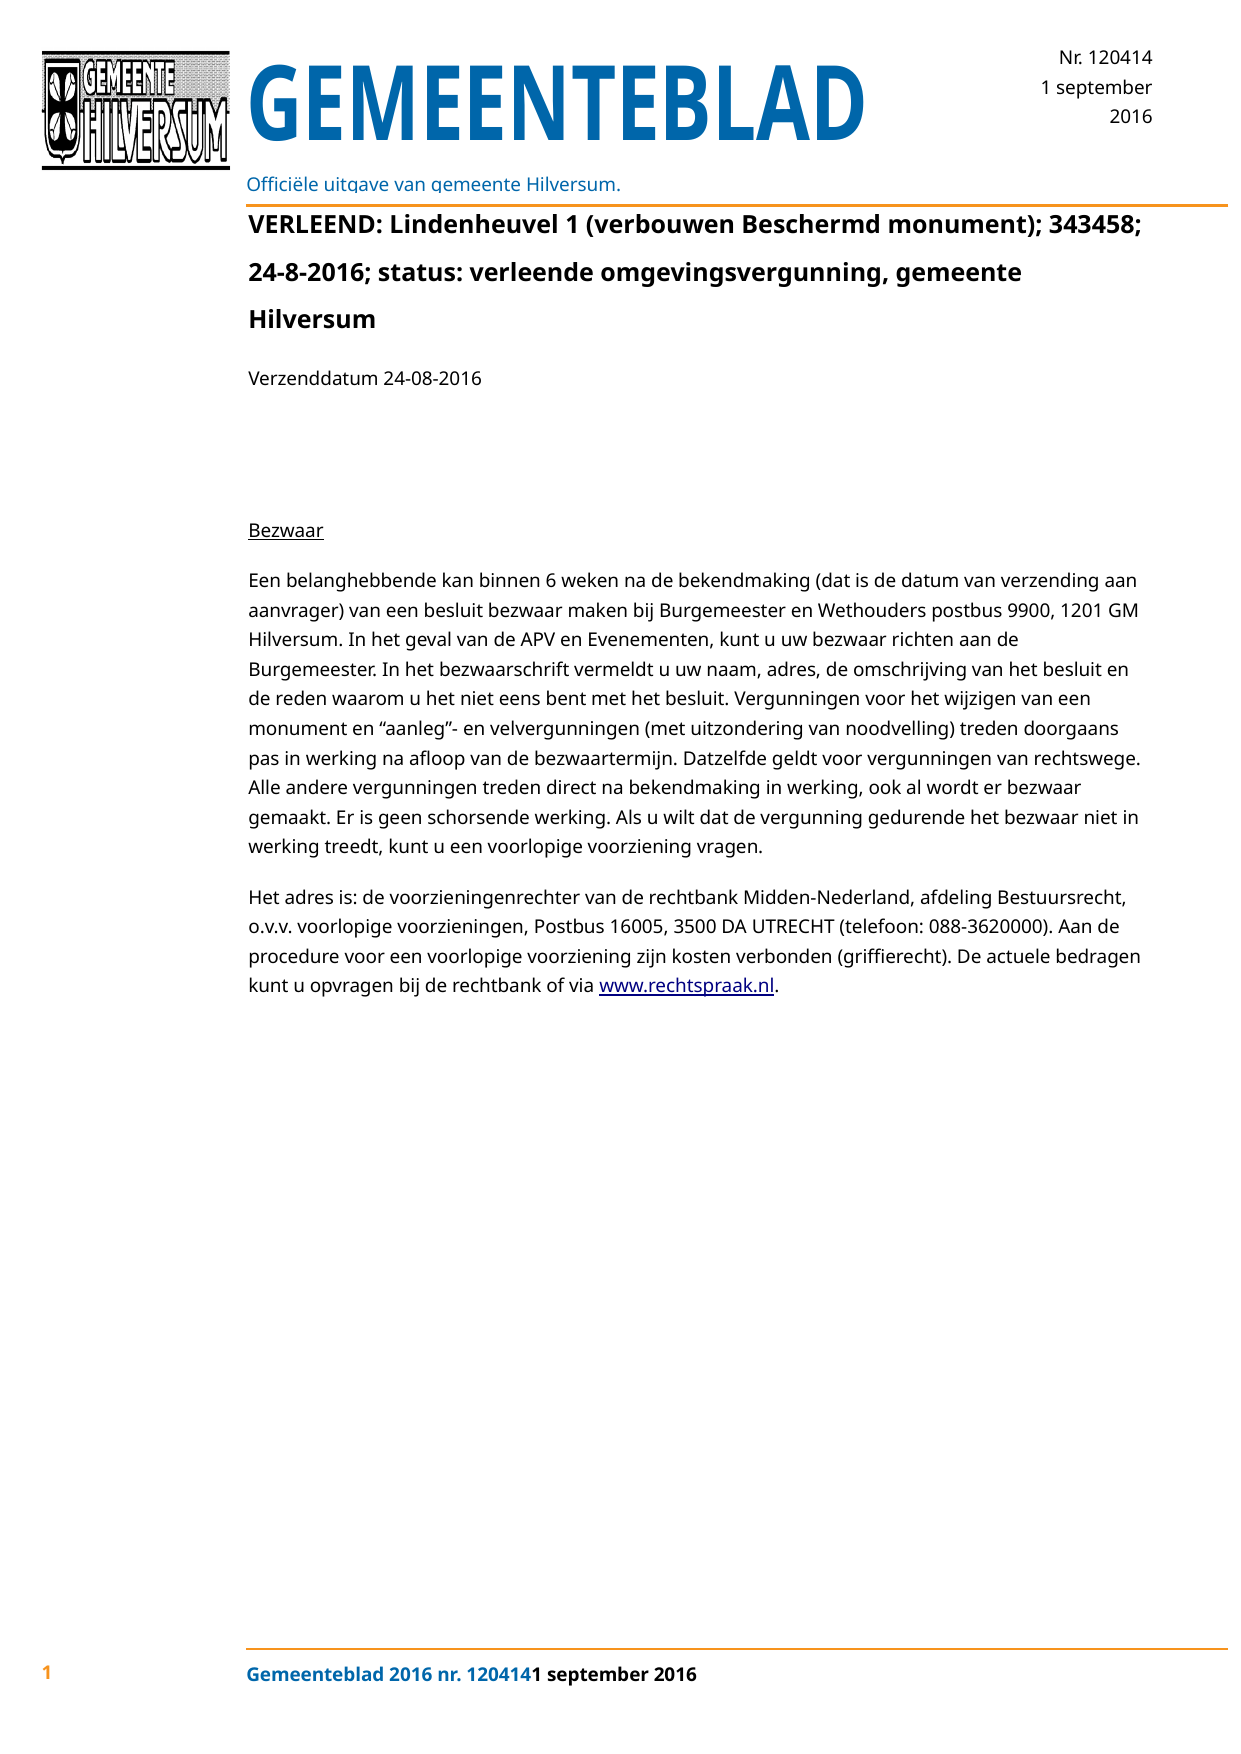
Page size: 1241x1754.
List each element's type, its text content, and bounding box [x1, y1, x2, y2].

picture [41, 47, 231, 172]
text Bezwaar [248, 517, 1152, 542]
text Verzenddatum 24-08-2016 [248, 366, 1152, 391]
text Een belanghebbende kan binnen 6 weken na de bekendmaking (dat is de datum van verzending aan aanvrager) van een besluit bezwaar maken bij Burgemeester en Wethouders postbus 9900, 1201 GM Hilversum. In het geval van de APV en Evenementen, kunt u uw bezwaar richten aan de Burgemeester. In het bezwaarschrift vermeldt u uw naam, adres, de omschrijving van het besluit en de reden waarom u het niet eens bent met het besluit. Vergunningen voor het wijzigen van een monument en “aanleg”- en velvergunningen (met uitzondering van noodvelling) treden doorgaans pas in werking na afloop van de bezwaartermijn. Datzelfde geldt voor vergunningen van rechtswege. Alle andere vergunningen treden direct na bekendmaking in werking, ook al wordt er bezwaar gemaakt. Er is geen schorsende werking. Als u wilt dat de vergunning gedurende het bezwaar niet in werking treedt, kunt u een voorlopige voorziening vragen. [248, 567, 1152, 859]
text VERLEEND: Lindenheuvel 1 (verbouwen Beschermd monument); 343458; 24-8-2016; status: verleende omgevingsvergunning, gemeente Hilversum [248, 207, 1152, 336]
text Het adres is: de voorzieningenrechter van de rechtbank Midden-Nederland, afdeling Bestuursrecht, o.v.v. voorlopige voorzieningen, Postbus 16005, 3500 DA UTRECHT (telefoon: 088-3620000). Aan de procedure voor een voorlopige voorziening zijn kosten verbonden (griffierecht). De actuele bedragen kunt u opvragen bij de rechtbank of via www.rechtspraak.nl. [248, 884, 1152, 998]
